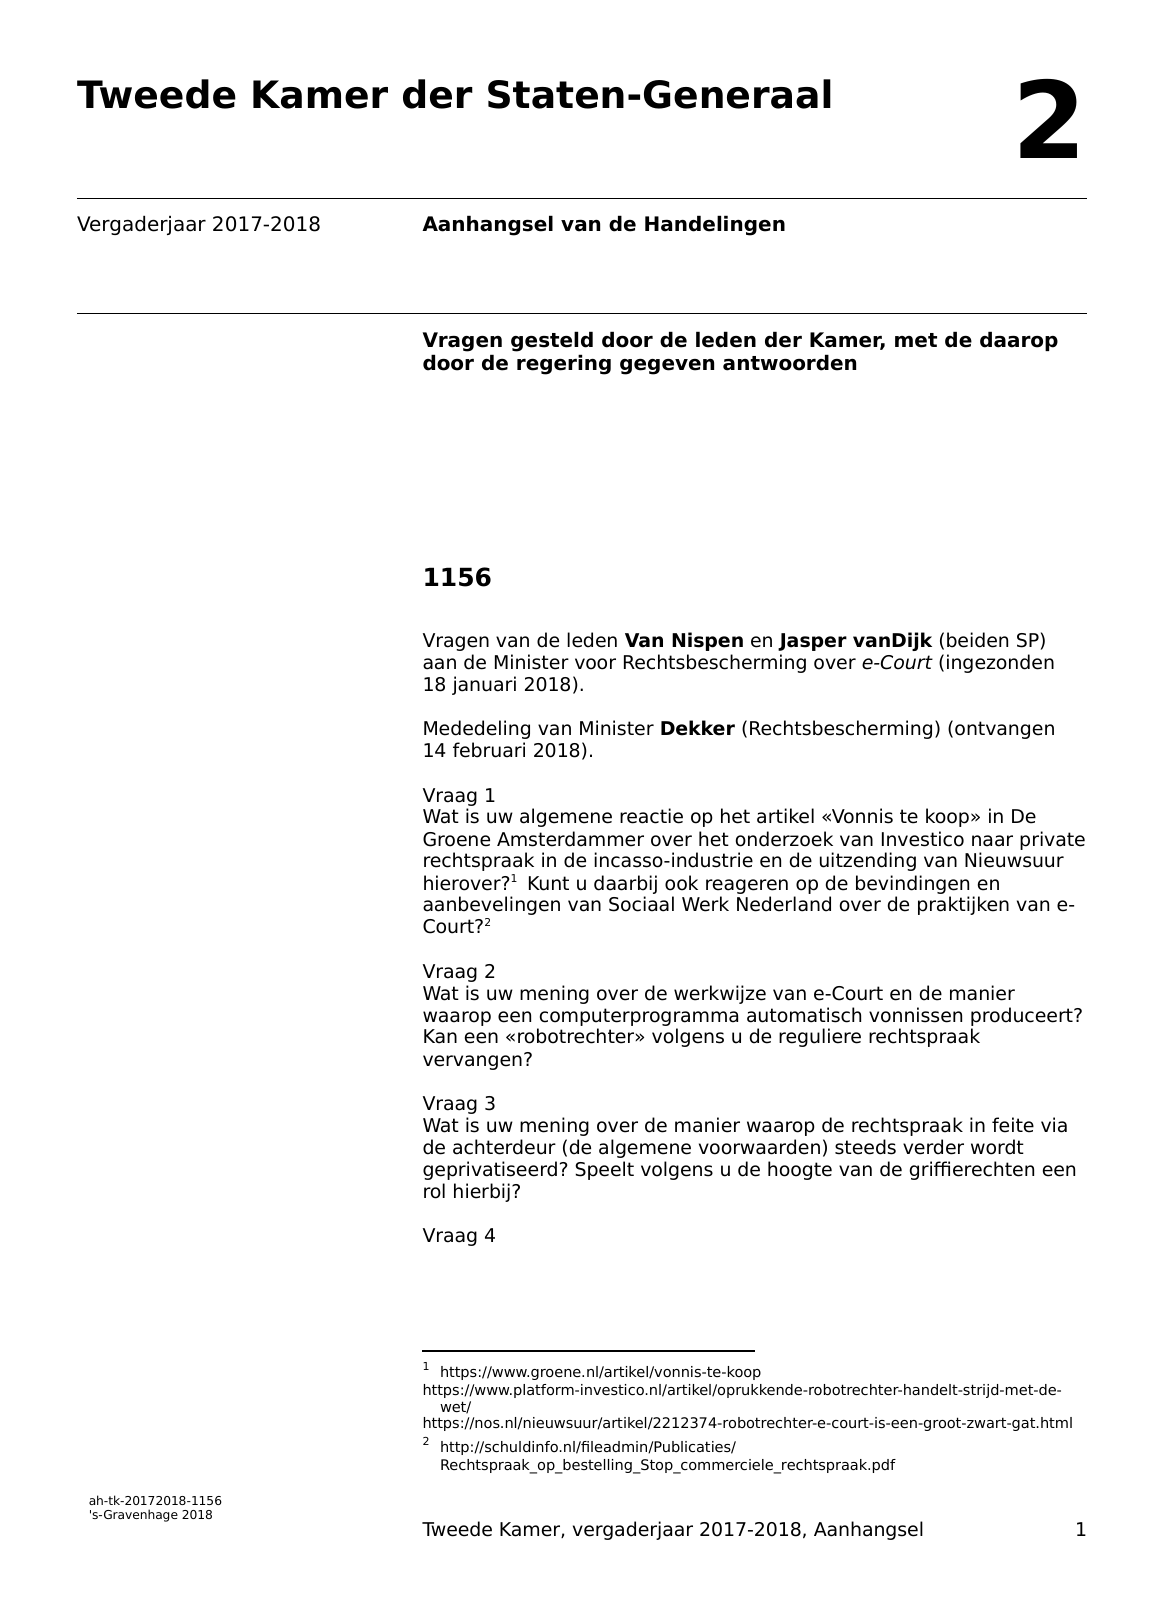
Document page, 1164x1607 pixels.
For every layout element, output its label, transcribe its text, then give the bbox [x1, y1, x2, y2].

text Wat is uw algemene reactie op het artikel «Vonnis te koop» in De Groene Amsterdammer over het onderzoek van Investico naar private rechtspraak in de incasso-industrie en de uitzending van Nieuwsuur hierover? Kunt u daarbij ook reageren op de bevindingen en aanbevelingen van Sociaal Werk Nederland over de praktijken van e-Court? [422, 806, 1087, 938]
text Vraag 3 [422, 1093, 1087, 1114]
text 1156 [422, 563, 1087, 592]
text https://nos.nl/nieuwsuur/artikel/2212374-robotrechter-e-court-is-een-groot-zwart-gat.html [422, 1416, 1087, 1432]
text https://www.platform-investico.nl/artikel/oprukkende-robotrechter-handelt-strijd-met-de-wet/ [422, 1382, 1087, 1416]
text Mededeling van Minister Dekker (Rechtsbescherming) (ontvangen 14 februari 2018). [422, 718, 1087, 762]
table_cell Aanhangsel van de Handelingen [422, 199, 1087, 313]
text Vraag 2 [422, 961, 1087, 982]
table_cell Vragen gesteld door de leden der Kamer, met de daarop door de regering gegeven antwoorden [422, 314, 1087, 375]
text http://schuldinfo.nl/fileadmin/Publicaties/Rechtspraak_op_bestelling_Stop_commerciele_rechtspraak.pdf [422, 1435, 1087, 1474]
text ah-tk-20172018-1156 [88, 1494, 323, 1508]
text Vraag 1 [422, 784, 1087, 806]
text Wat is uw mening over de manier waarop de rechtspraak in feite via de achterdeur (de algemene voorwaarden) steeds verder wordt geprivatiseerd? Speelt volgens u de hoogte van de griffierechten een rol hierbij? [422, 1114, 1087, 1202]
text Wat is uw mening over de werkwijze van e-Court en de manier waarop een computerprogramma automatisch vonnissen produceert? Kan een «robotrechter» volgens u de reguliere rechtspraak vervangen? [422, 982, 1087, 1070]
table_cell [77, 314, 422, 375]
table_cell Vergaderjaar 2017-2018 [77, 199, 422, 313]
table_header 2 [886, 59, 1087, 198]
text https://www.groene.nl/artikel/vonnis-te-koop [422, 1360, 1087, 1382]
table_header Tweede Kamer der Staten-Generaal [77, 59, 886, 198]
text Vragen van de leden Van Nispen en Jasper vanDijk (beiden SP) aan de Minister voor Rechtsbescherming over e-Court (ingezonden 18 januari 2018). [422, 630, 1087, 696]
text Vraag 4 [422, 1225, 1087, 1247]
text 's-Gravenhage 2018 [88, 1508, 323, 1522]
